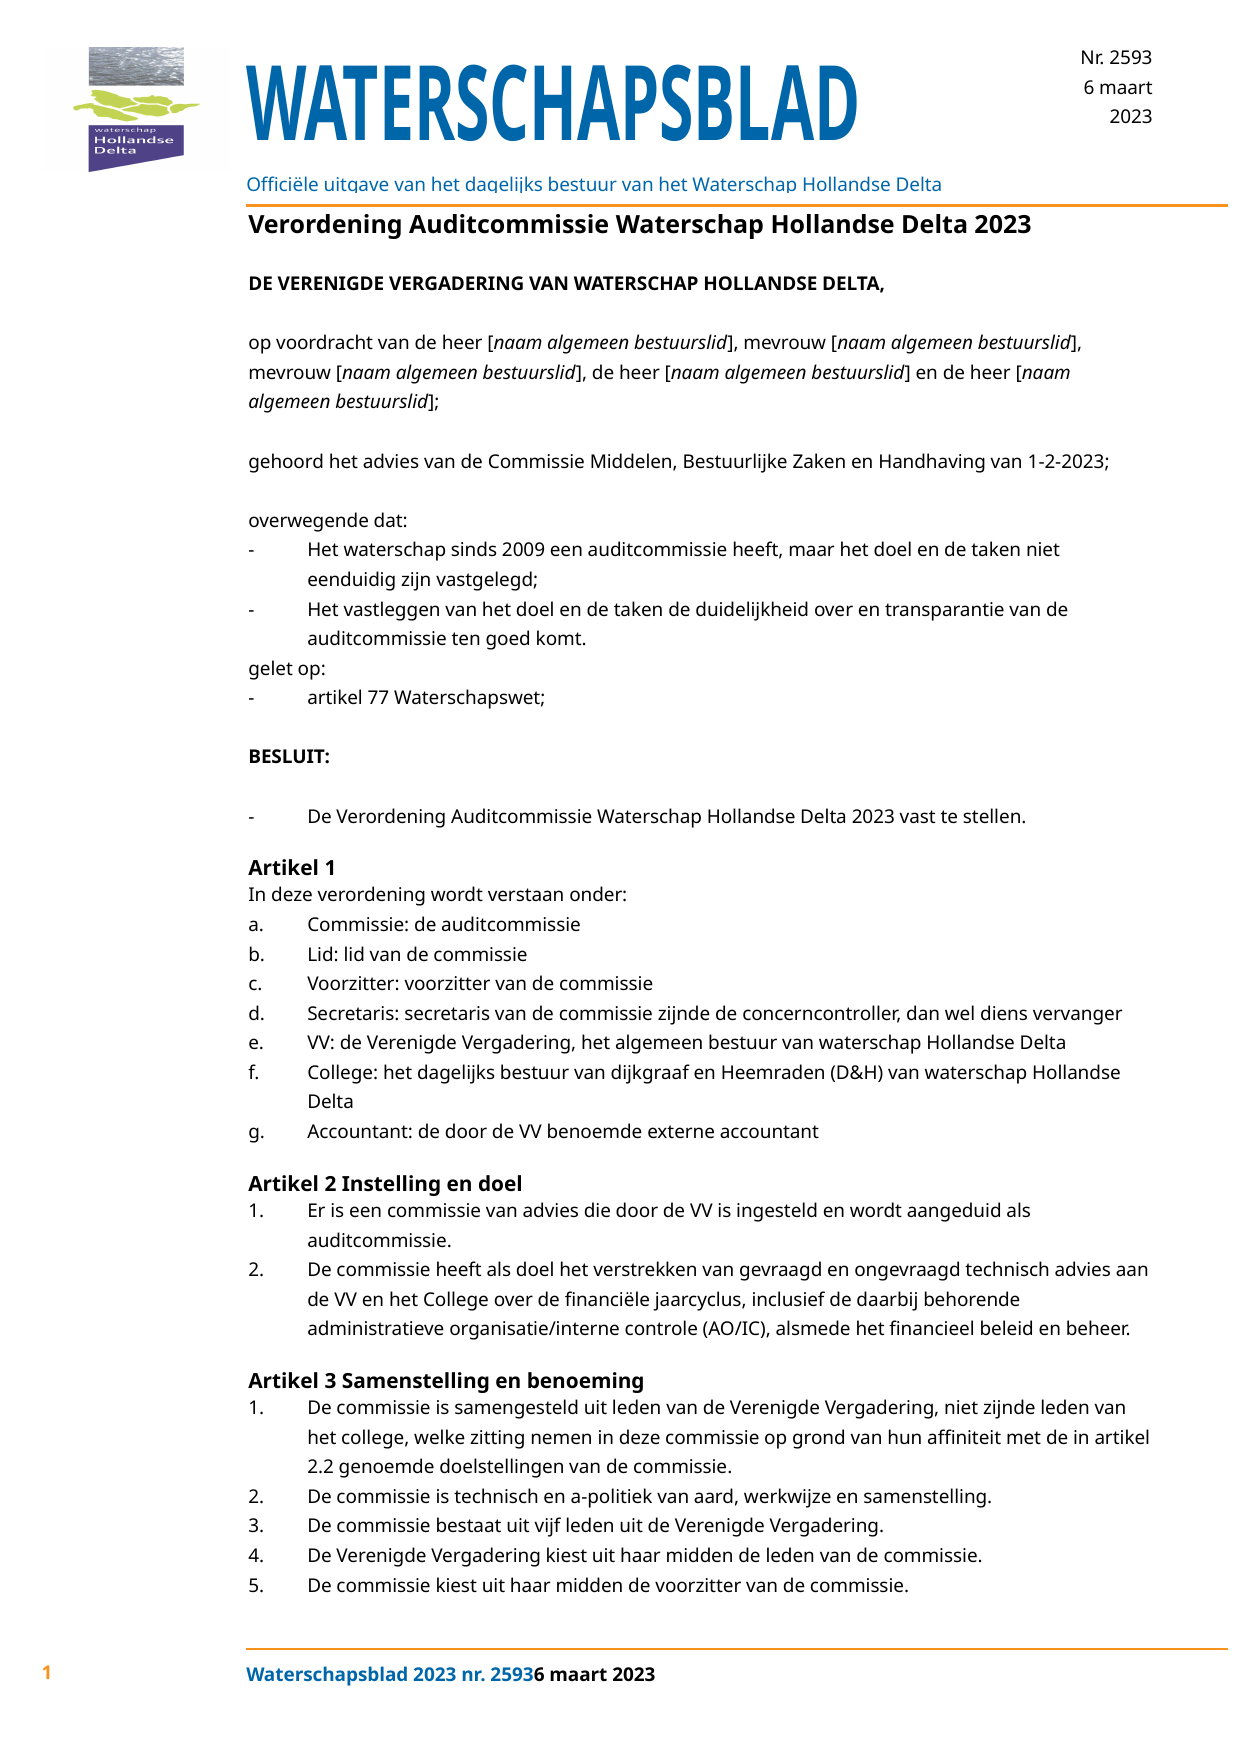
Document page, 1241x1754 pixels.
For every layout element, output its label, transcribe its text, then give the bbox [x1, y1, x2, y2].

list De commissie is samengesteld uit leden van de Verenigde Vergadering, niet zijnde leden van het college, welke zitting nemen in deze commissie op grond van hun affiniteit met de in artikel 2.2 genoemde doelstellingen van de commissie. [248, 1394, 1152, 1479]
list College: het dagelijks bestuur van dijkgraaf en Heemraden (D&H) van waterschap Hollandse Delta [248, 1059, 1152, 1114]
text overwegende dat: [248, 507, 1152, 533]
list De Verordening Auditcommissie Waterschap Hollandse Delta 2023 vast te stellen. [248, 803, 1152, 828]
text In deze verordening wordt verstaan onder: [248, 882, 1152, 907]
text Artikel 1 [248, 853, 1152, 882]
list artikel 77 Waterschapswet; [248, 684, 1152, 710]
list Lid: lid van de commissie [248, 941, 1152, 967]
list Accountant: de door de VV benoemde externe accountant [248, 1118, 1152, 1144]
list De commissie kiest uit haar midden de voorzitter van de commissie. [248, 1572, 1152, 1598]
text DE VERENIGDE VERGADERING VAN WATERSCHAP HOLLANDSE DELTA, [248, 270, 1152, 296]
text Artikel 3 Samenstelling en benoeming [248, 1366, 1152, 1394]
list Het waterschap sinds 2009 een auditcommissie heeft, maar het doel en de taken niet eenduidig zijn vastgelegd; [248, 537, 1152, 592]
list De commissie heeft als doel het verstrekken van gevraagd en ongevraagd technisch advies aan de VV en het College over de financiële jaarcyclus, inclusief de daarbij behorende administratieve organisatie/interne controle (AO/IC), alsmede het financieel beleid en beheer. [248, 1256, 1152, 1341]
list Voorzitter: voorzitter van de commissie [248, 970, 1152, 996]
text op voordracht van de heer [naam algemeen bestuurslid], mevrouw [naam algemeen bestuurslid], mevrouw [naam algemeen bestuurslid], de heer [naam algemeen bestuurslid] en de heer [naam algemeen bestuurslid]; [248, 329, 1152, 414]
text BESLUIT: [248, 744, 1152, 769]
list VV: de Verenigde Vergadering, het algemeen bestuur van waterschap Hollandse Delta [248, 1029, 1152, 1055]
list De commissie is technisch en a-politiek van aard, werkwijze en samenstelling. [248, 1483, 1152, 1509]
text Artikel 2 Instelling en doel [248, 1169, 1152, 1197]
list Het vastleggen van het doel en de taken de duidelijkheid over en transparantie van de auditcommissie ten goed komt. [248, 596, 1152, 651]
picture [41, 47, 231, 172]
list Commissie: de auditcommissie [248, 911, 1152, 937]
list De Verenigde Vergadering kiest uit haar midden de leden van de commissie. [248, 1542, 1152, 1568]
list Er is een commissie van advies die door de VV is ingesteld en wordt aangeduid als auditcommissie. [248, 1197, 1152, 1252]
text Verordening Auditcommissie Waterschap Hollandse Delta 2023 [248, 207, 1152, 241]
text gelet op: [248, 655, 1152, 681]
text gehoord het advies van de ​Commissie Middelen, Bestuurlijke Zaken en Handhaving van​ ​1-2-2023; [248, 448, 1152, 473]
list Secretaris: secretaris van de commissie zijnde de concerncontroller, dan wel diens vervanger [248, 1000, 1152, 1026]
list De commissie bestaat uit vijf leden uit de Verenigde Vergadering. [248, 1513, 1152, 1538]
